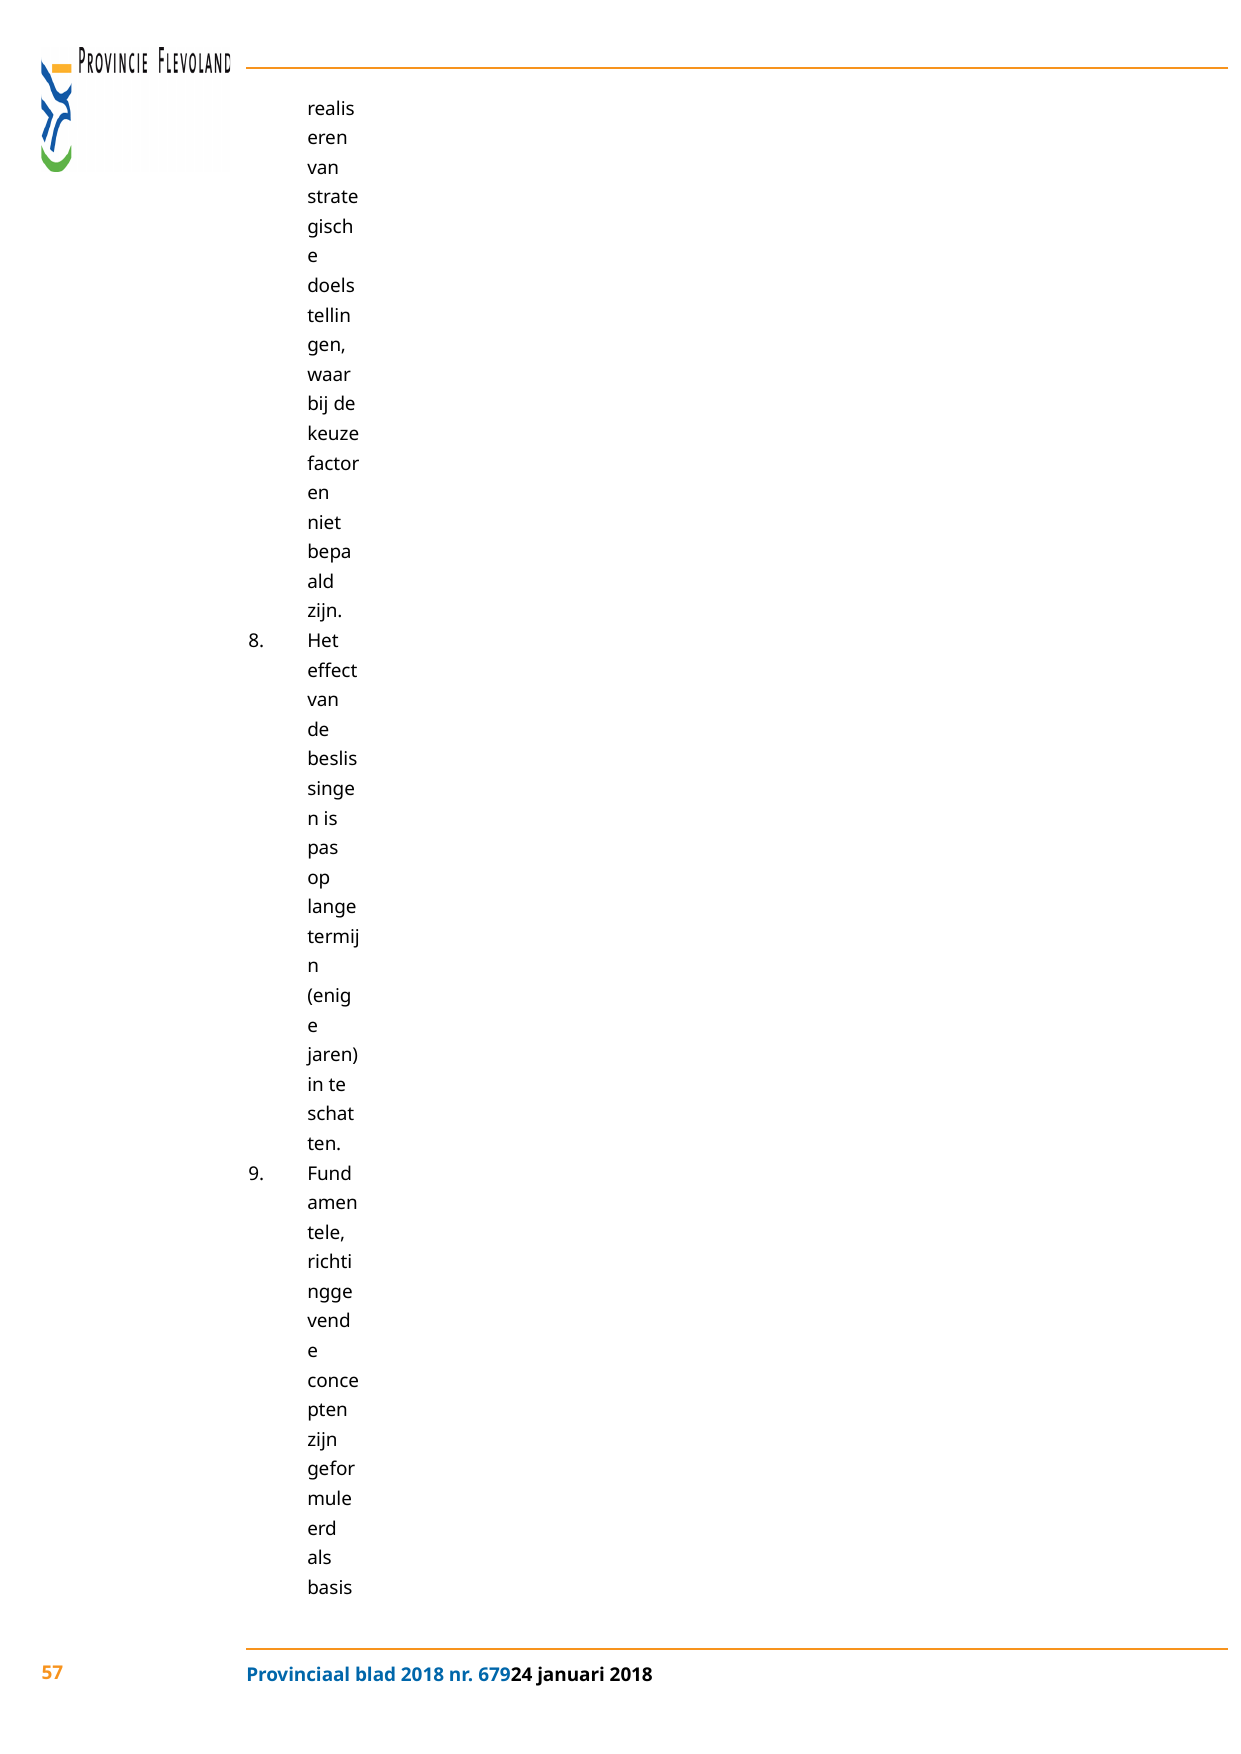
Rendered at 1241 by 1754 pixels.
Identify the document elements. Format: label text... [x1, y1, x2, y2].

picture [41, 47, 231, 172]
table_cell [587, 95, 700, 1600]
table_cell [926, 95, 1038, 1600]
table_cell [361, 95, 474, 1600]
table_cell [1039, 95, 1152, 1600]
table_cell [700, 95, 813, 1600]
table_cell [813, 95, 926, 1600]
table_cell realiseren van strategische doelstellingen, waarbij de keuzefactoren niet bepaald zijn. Het effect van de beslissingen is pas op lange termijn (enige jaren) in te schatten. Fundamentele, richtinggevende concepten zijn geformuleerd als basis [248, 95, 361, 1600]
table_cell [474, 95, 587, 1600]
